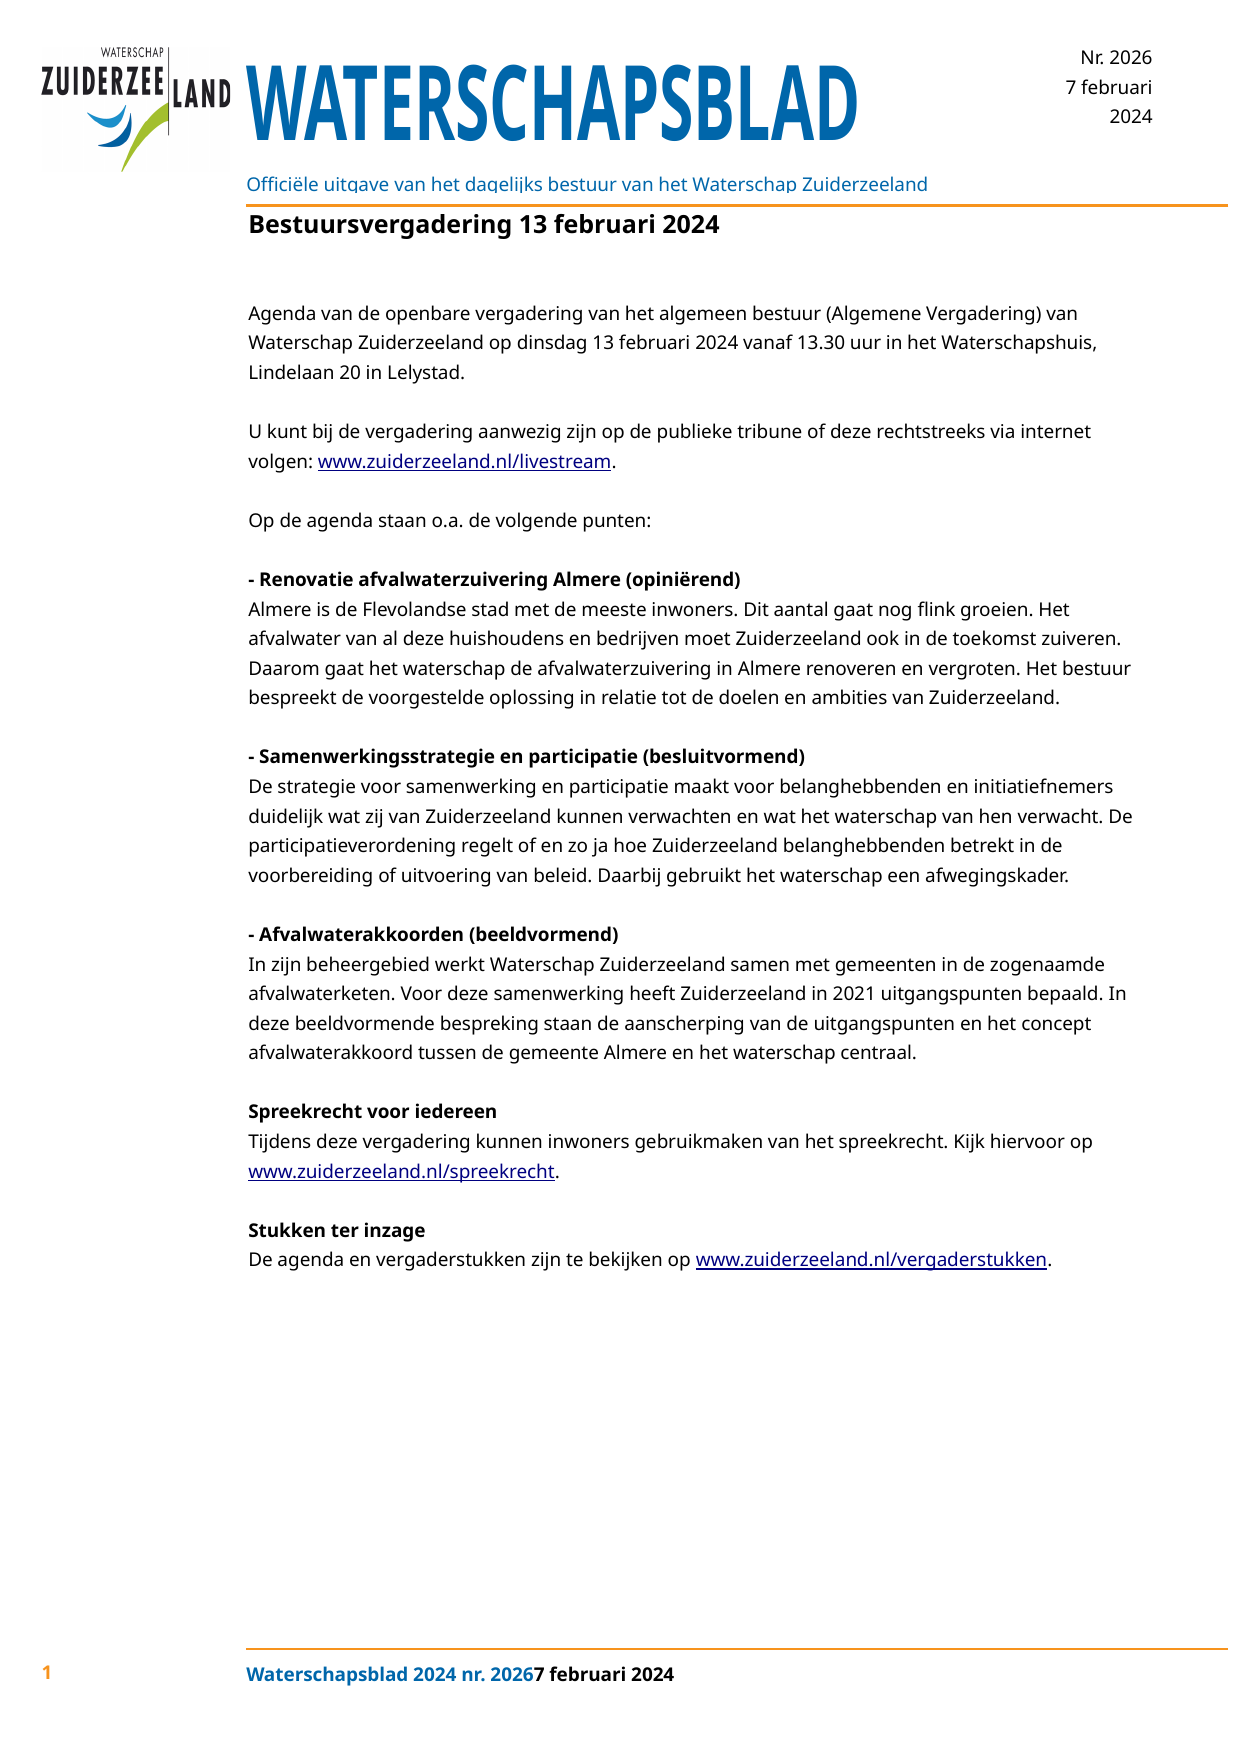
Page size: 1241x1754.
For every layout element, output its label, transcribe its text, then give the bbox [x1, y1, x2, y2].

text - Renovatie afvalwaterzuivering Almere (opiniërend) [248, 566, 1152, 592]
text Bestuursvergadering 13 februari 2024 [248, 207, 1152, 241]
text Op de agenda staan o.a. de volgende punten: [248, 507, 1152, 533]
text In zijn beheergebied werkt Waterschap Zuiderzeeland samen met gemeenten in de zogenaamde afvalwaterketen. Voor deze samenwerking heeft Zuiderzeeland in 2021 uitgangspunten bepaald. In deze beeldvormende bespreking staan de aanscherping van de uitgangspunten en het concept afvalwaterakkoord tussen de gemeente Almere en het waterschap centraal. [248, 951, 1152, 1065]
text Spreekrecht voor iedereen [248, 1099, 1152, 1124]
text Almere is de Flevolandse stad met de meeste inwoners. Dit aantal gaat nog flink groeien. Het afvalwater van al deze huishoudens en bedrijven moet Zuiderzeeland ook in de toekomst zuiveren. Daarom gaat het waterschap de afvalwaterzuivering in Almere renoveren en vergroten. Het bestuur bespreekt de voorgestelde oplossing in relatie tot de doelen en ambities van Zuiderzeeland. [248, 596, 1152, 710]
text Stukken ter inzage [248, 1217, 1152, 1243]
text - Afvalwaterakkoorden (beeldvormend) [248, 921, 1152, 947]
text De strategie voor samenwerking en participatie maakt voor belanghebbenden en initiatiefnemers duidelijk wat zij van Zuiderzeeland kunnen verwachten en wat het waterschap van hen verwacht. De participatieverordening regelt of en zo ja hoe Zuiderzeeland belanghebbenden betrekt in de voorbereiding of uitvoering van beleid. Daarbij gebruikt het waterschap een afwegingskader. [248, 773, 1152, 888]
text De agenda en vergaderstukken zijn te bekijken op www.zuiderzeeland.nl/vergaderstukken. [248, 1247, 1152, 1272]
picture [41, 47, 231, 172]
text Tijdens deze vergadering kunnen inwoners gebruikmaken van het spreekrecht. Kijk hiervoor op www.zuiderzeeland.nl/spreekrecht. [248, 1128, 1152, 1183]
text - Samenwerkingsstrategie en participatie (besluitvormend) [248, 744, 1152, 769]
text Agenda van de openbare vergadering van het algemeen bestuur (Algemene Vergadering) van Waterschap Zuiderzeeland op dinsdag 13 februari 2024 vanaf 13.30 uur in het Waterschapshuis, Lindelaan 20 in Lelystad. [248, 300, 1152, 385]
text U kunt bij de vergadering aanwezig zijn op de publieke tribune of deze rechtstreeks via internet volgen: www.zuiderzeeland.nl/livestream. [248, 418, 1152, 473]
